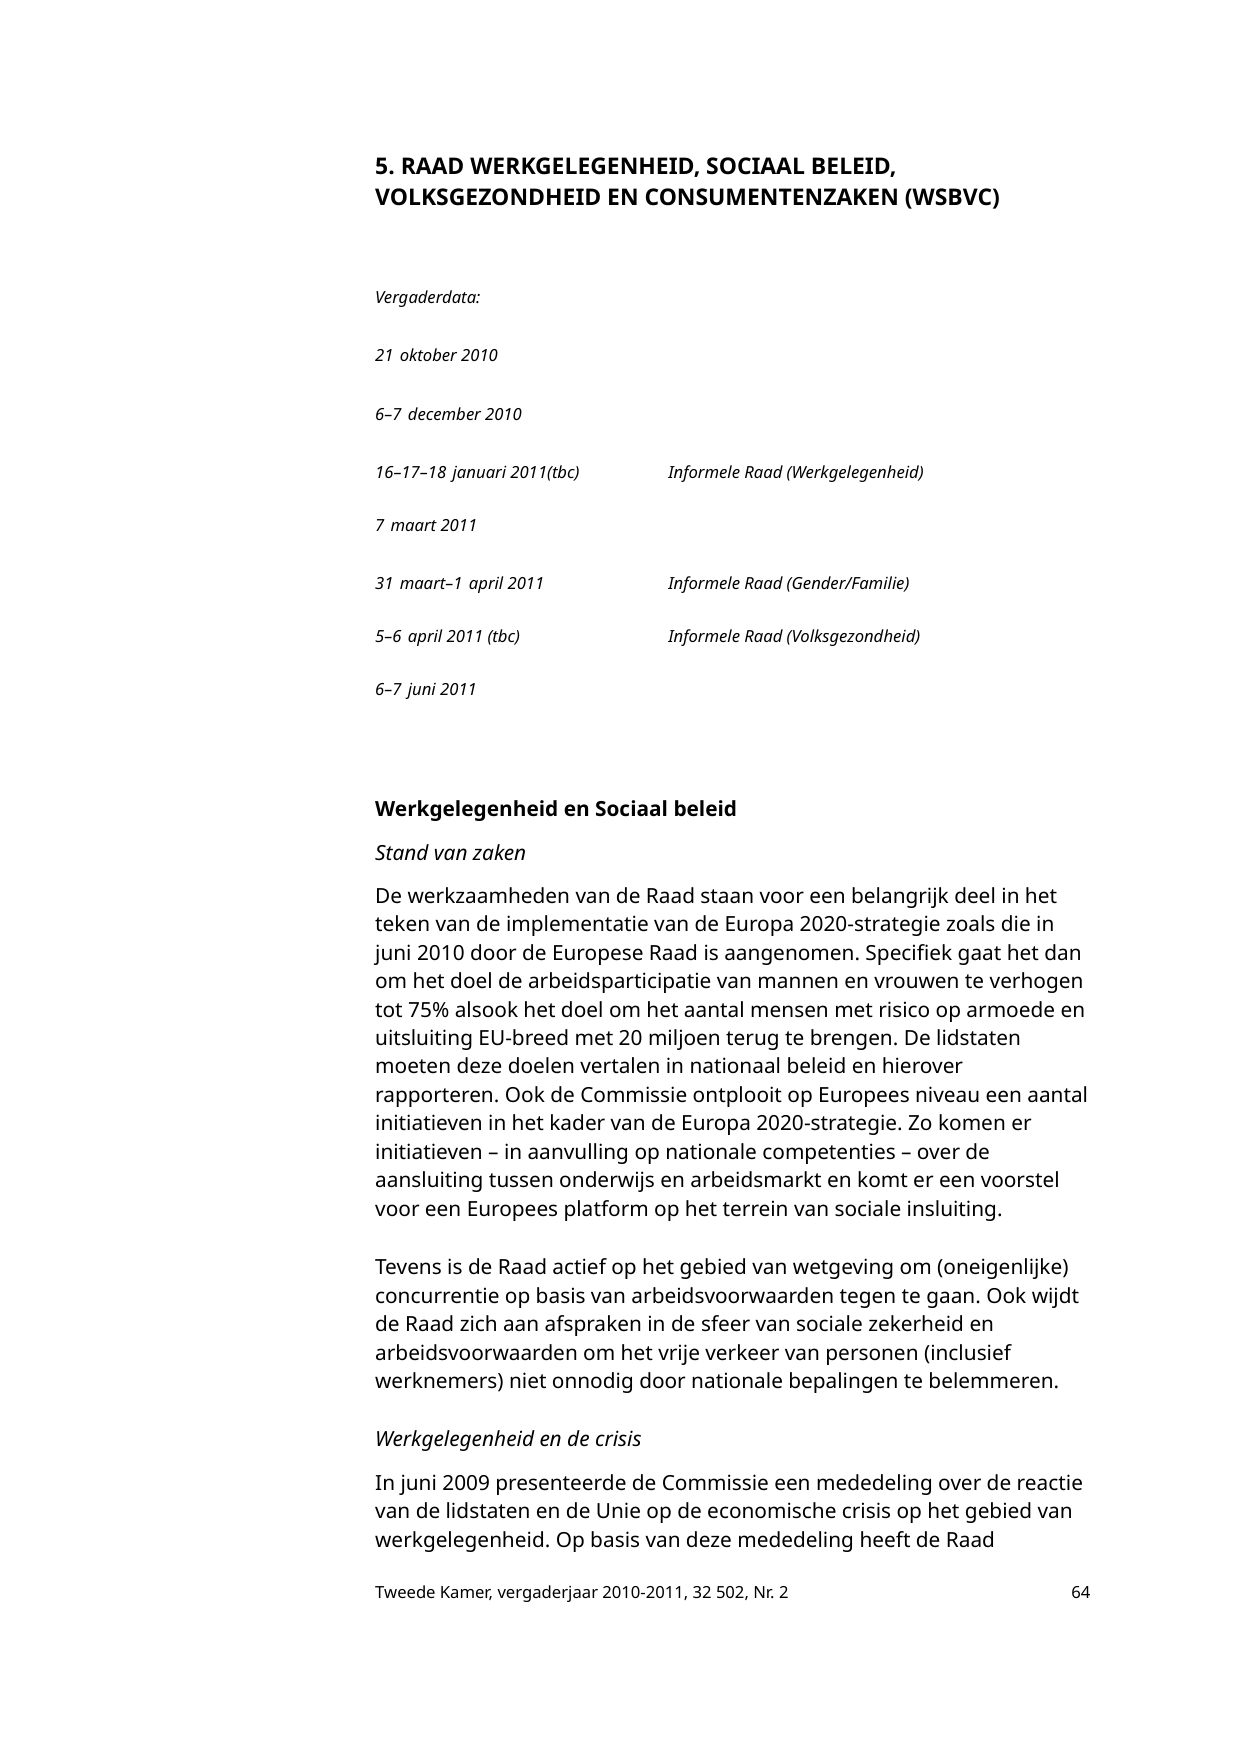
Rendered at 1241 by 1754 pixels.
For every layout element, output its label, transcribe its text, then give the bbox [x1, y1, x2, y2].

subtitle 5. RAAD WERKGELEGENHEID, SOCIAAL BELEID, VOLKSGEZONDHEID EN CONSUMENTENZAKEN (WSBVC) [375, 150, 1090, 212]
table_cell 31 maart–1 april 2011 [375, 572, 668, 624]
table_cell 6–7 juni 2011 [375, 677, 668, 736]
table_cell Informele Raad (Volksgezondheid) [668, 625, 1090, 677]
text In juni 2009 presenteerde de Commissie een mededeling over de reactie van de lidstaten en de Unie op de economische crisis op het gebied van werkgelegenheid. Op basis van deze mededeling heeft de Raad [375, 1468, 1090, 1553]
table_header [668, 285, 1090, 344]
text De werkzaamheden van de Raad staan voor een belangrijk deel in het teken van de implementatie van de Europa 2020-strategie zoals die in juni 2010 door de Europese Raad is aangenomen. Specifiek gaat het dan om het doel de arbeidsparticipatie van mannen en vrouwen te verhogen tot 75% alsook het doel om het aantal mensen met risico op armoede en uitsluiting EU-breed met 20 miljoen terug te brengen. De lidstaten moeten deze doelen vertalen in nationaal beleid en hierover rapporteren. Ook de Commissie ontplooit op Europees niveau een aantal initiatieven in het kader van de Europa 2020-strategie. Zo komen er initiatieven – in aanvulling op nationale competenties – over de aansluiting tussen onderwijs en arbeidsmarkt en komt er een voorstel voor een Europees platform op het terrein van sociale insluiting. [375, 881, 1090, 1222]
table_cell 21 oktober 2010 [375, 344, 668, 402]
table_cell [668, 514, 1090, 572]
table_cell [668, 677, 1090, 736]
text Werkgelegenheid en de crisis [375, 1424, 1090, 1453]
table_cell 16–17–18 januari 2011(tbc) [375, 461, 668, 513]
text Stand van zaken [375, 838, 1090, 866]
text Tevens is de Raad actief op het gebied van wetgeving om (oneigenlijke) concurrentie op basis van arbeidsvoorwaarden tegen te gaan. Ook wijdt de Raad zich aan afspraken in de sfeer van sociale zekerheid en arbeidsvoorwaarden om het vrije verkeer van personen (inclusief werknemers) niet onnodig door nationale bepalingen te belemmeren. [375, 1252, 1090, 1394]
table_cell Informele Raad (Gender/Familie) [668, 572, 1090, 624]
table_header Vergaderdata: [375, 285, 668, 344]
table_cell 5–6 april 2011 (tbc) [375, 625, 668, 677]
table_cell 6–7 december 2010 [375, 402, 668, 461]
table_cell [668, 402, 1090, 461]
table_cell Informele Raad (Werkgelegenheid) [668, 461, 1090, 513]
table_cell [668, 344, 1090, 402]
table_cell 7 maart 2011 [375, 514, 668, 572]
text Werkgelegenheid en Sociaal beleid [375, 794, 1090, 823]
